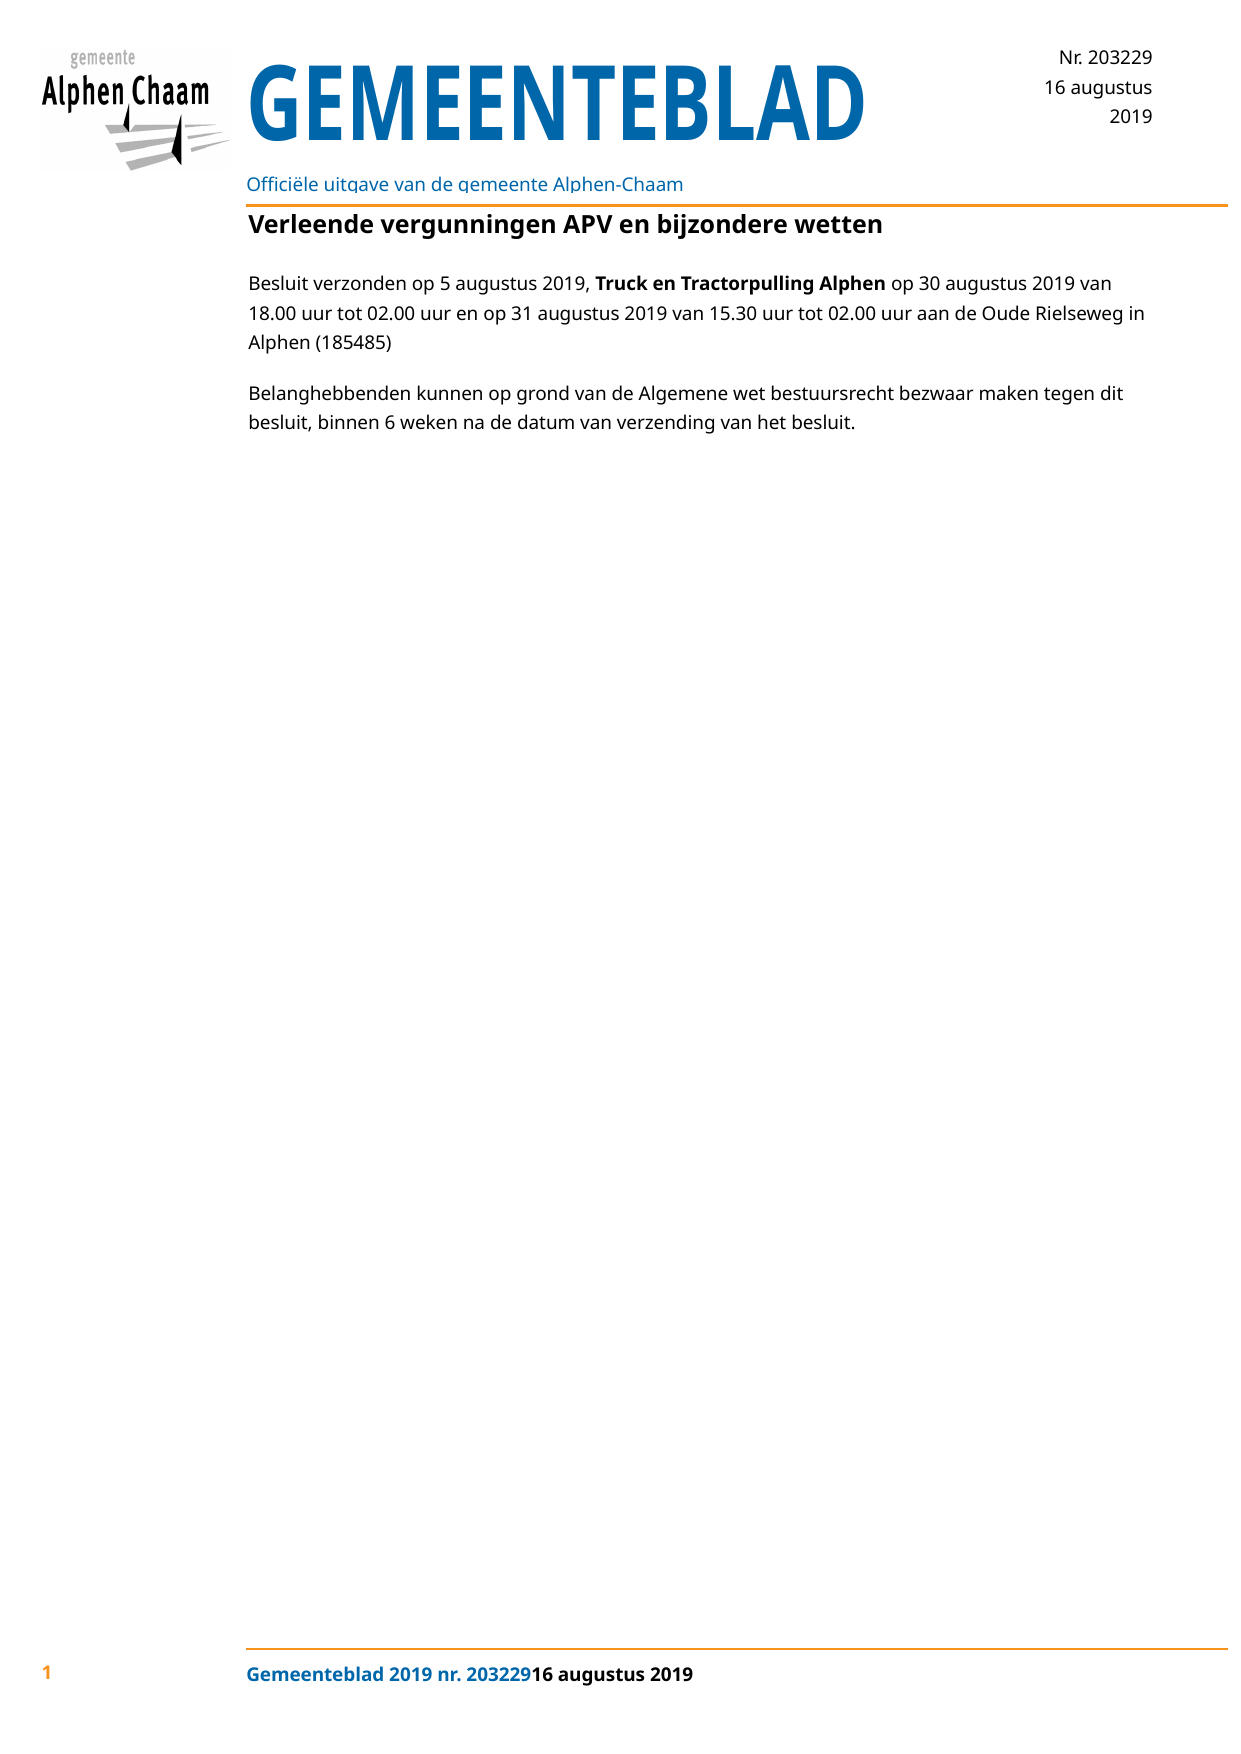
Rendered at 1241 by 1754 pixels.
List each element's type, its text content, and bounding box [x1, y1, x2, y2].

text Besluit verzonden op 5 augustus 2019, Truck en Tractorpulling Alphen op 30 augustus 2019 van 18.00 uur tot 02.00 uur en op 31 augustus 2019 van 15.30 uur tot 02.00 uur aan de Oude Rielseweg in Alphen (185485) [248, 270, 1152, 355]
text Verleende vergunningen APV en bijzondere wetten [248, 207, 1152, 241]
text Belanghebbenden kunnen op grond van de Algemene wet bestuursrecht bezwaar maken tegen dit besluit, binnen 6 weken na de datum van verzending van het besluit. [248, 380, 1152, 435]
picture [41, 47, 231, 172]
